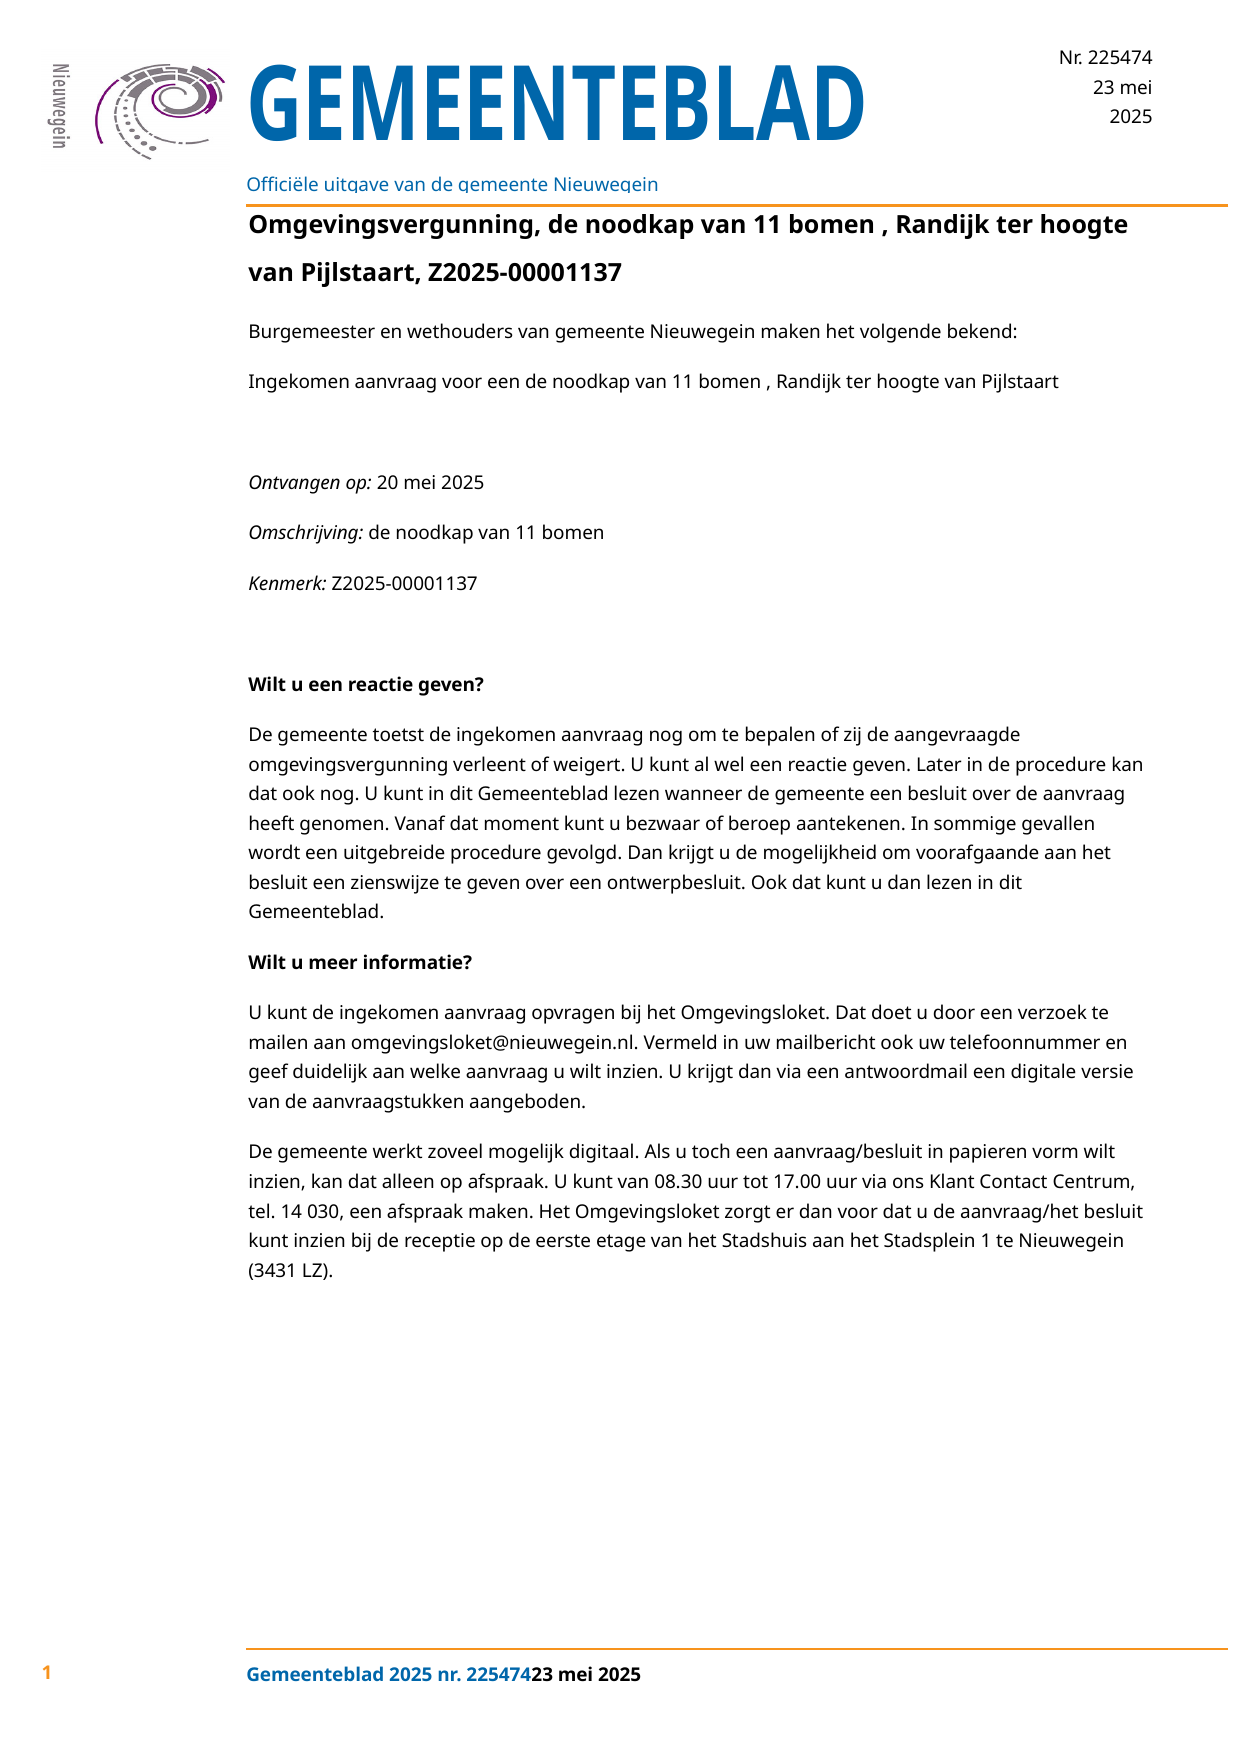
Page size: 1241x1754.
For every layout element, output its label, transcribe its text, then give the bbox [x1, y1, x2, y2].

text De gemeente werkt zoveel mogelijk digitaal. Als u toch een aanvraag/besluit in papieren vorm wilt inzien, kan dat alleen op afspraak. U kunt van 08.30 uur tot 17.00 uur via ons Klant Contact Centrum, tel. 14 030, een afspraak maken. Het Omgevingsloket zorgt er dan voor dat u de aanvraag/het besluit kunt inzien bij de receptie op de eerste etage van het Stadshuis aan het Stadsplein 1 te Nieuwegein (3431 LZ). [248, 1139, 1152, 1283]
text Omgevingsvergunning, de noodkap van 11 bomen , Randijk ter hoogte van Pijlstaart, Z2025-00001137 [248, 207, 1152, 288]
text Kenmerk: Z2025-00001137 [248, 570, 1152, 596]
text Omschrijving: de noodkap van 11 bomen [248, 519, 1152, 545]
text Burgemeester en wethouders van gemeente Nieuwegein maken het volgende bekend: [248, 318, 1152, 344]
text Wilt u een reactie geven? [248, 671, 1152, 697]
text U kunt de ingekomen aanvraag opvragen bij het Omgevingsloket. Dat doet u door een verzoek te mailen aan omgevingsloket@nieuwegein.nl. Vermeld in uw mailbericht ook uw telefoonnummer en geef duidelijk aan welke aanvraag u wilt inzien. U krijgt dan via een antwoordmail een digitale versie van de aanvraagstukken aangeboden. [248, 999, 1152, 1114]
text De gemeente toetst de ingekomen aanvraag nog om te bepalen of zij de aangevraagde omgevingsvergunning verleent of weigert. U kunt al wel een reactie geven. Later in de procedure kan dat ook nog. U kunt in dit Gemeenteblad lezen wanneer de gemeente een besluit over de aanvraag heeft genomen. Vanaf dat moment kunt u bezwaar of beroep aantekenen. In sommige gevallen wordt een uitgebreide procedure gevolgd. Dan krijgt u de mogelijkheid om voorafgaande aan het besluit een zienswijze te geven over een ontwerpbesluit. Ook dat kunt u dan lezen in dit Gemeenteblad. [248, 721, 1152, 924]
text Ingekomen aanvraag voor een de noodkap van 11 bomen , Randijk ter hoogte van Pijlstaart [248, 368, 1152, 394]
picture [41, 47, 231, 172]
text Ontvangen op: 20 mei 2025 [248, 469, 1152, 495]
text Wilt u meer informatie? [248, 949, 1152, 975]
